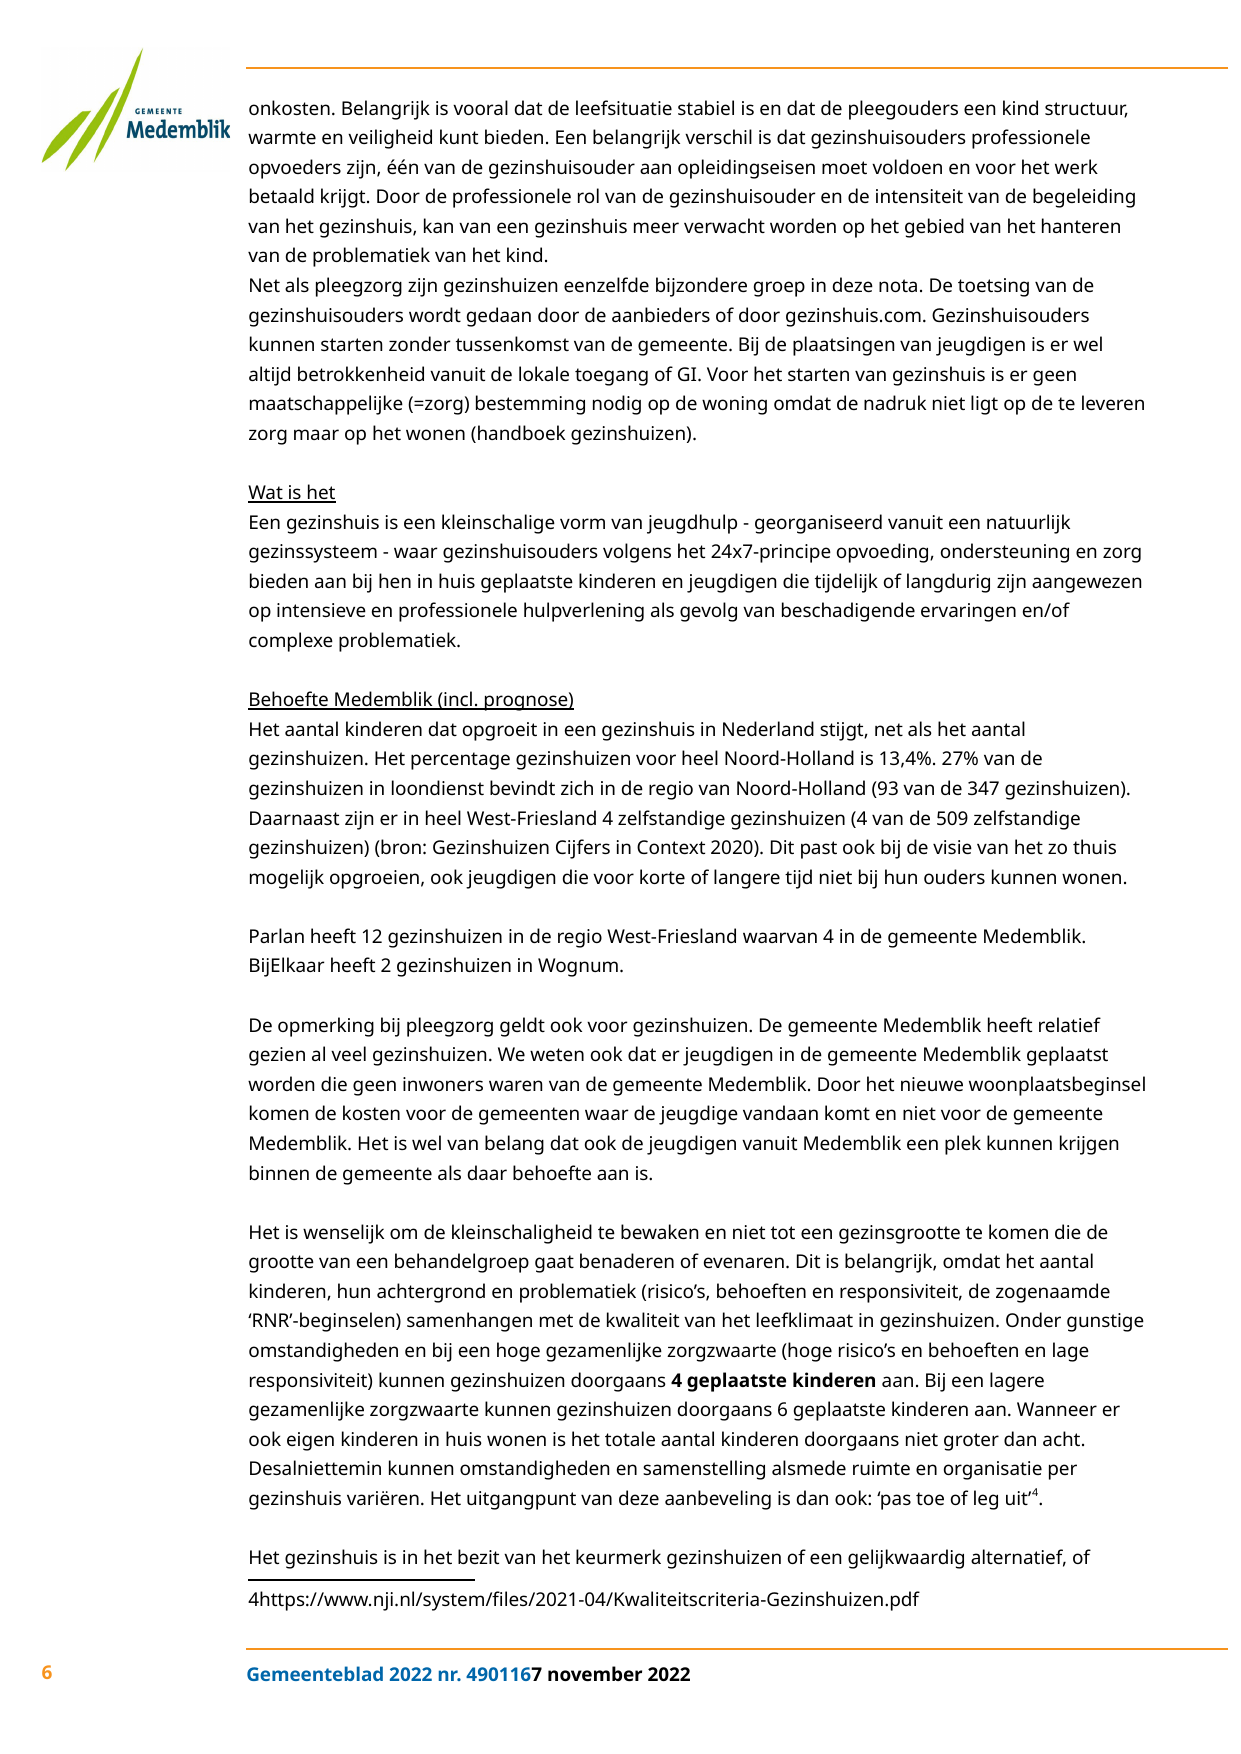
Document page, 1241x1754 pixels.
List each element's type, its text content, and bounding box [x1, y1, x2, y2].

text Behoefte Medemblik (incl. prognose) [248, 686, 1152, 712]
text Wat is het [248, 479, 1152, 505]
text Net als pleegzorg zijn gezinshuizen eenzelfde bijzondere groep in deze nota. De toetsing van de gezinshuisouders wordt gedaan door de aanbieders of door gezinshuis.com. Gezinshuisouders kunnen starten zonder tussenkomst van de gemeente. Bij de plaatsingen van jeugdigen is er wel altijd betrokkenheid vanuit de lokale toegang of GI. Voor het starten van gezinshuis is er geen maatschappelijke (=zorg) bestemming nodig op de woning omdat de nadruk niet ligt op de te leveren zorg maar op het wonen (handboek gezinshuizen). [248, 272, 1152, 446]
text Een gezinshuis is een kleinschalige vorm van jeugdhulp - georganiseerd vanuit een natuurlijk gezinssysteem - waar gezinshuisouders volgens het 24x7-principe opvoeding, ondersteuning en zorg bieden aan bij hen in huis geplaatste kinderen en jeugdigen die tijdelijk of langdurig zijn aangewezen op intensieve en professionele hulpverlening als gevolg van beschadigende ervaringen en/of complexe problematiek. [248, 509, 1152, 653]
text Parlan heeft 12 gezinshuizen in de regio West-Friesland waarvan 4 in de gemeente Medemblik. BijElkaar heeft 2 gezinshuizen in Wognum. [248, 923, 1152, 978]
text De opmerking bij pleegzorg geldt ook voor gezinshuizen. De gemeente Medemblik heeft relatief gezien al veel gezinshuizen. We weten ook dat er jeugdigen in de gemeente Medemblik geplaatst worden die geen inwoners waren van de gemeente Medemblik. Door het nieuwe woonplaatsbeginsel komen de kosten voor de gemeenten waar de jeugdige vandaan komt en niet voor de gemeente Medemblik. Het is wel van belang dat ook de jeugdigen vanuit Medemblik een plek kunnen krijgen binnen de gemeente als daar behoefte aan is. [248, 1012, 1152, 1186]
text https://www.nji.nl/system/files/2021-04/Kwaliteitscriteria-Gezinshuizen.pdf [248, 1586, 1152, 1612]
picture [41, 47, 231, 172]
text onkosten. Belangrijk is vooral dat de leefsituatie stabiel is en dat de pleegouders een kind structuur, warmte en veiligheid kunt bieden. Een belangrijk verschil is dat gezinshuisouders professionele opvoeders zijn, één van de gezinshuisouder aan opleidingseisen moet voldoen en voor het werk betaald krijgt. Door de professionele rol van de gezinshuisouder en de intensiteit van de begeleiding van het gezinshuis, kan van een gezinshuis meer verwacht worden op het gebied van het hanteren van de problematiek van het kind. [248, 95, 1152, 268]
text Het gezinshuis is in het bezit van het keurmerk gezinshuizen of een gelijkwaardig alternatief, of [248, 1544, 1152, 1570]
text Het is wenselijk om de kleinschaligheid te bewaken en niet tot een gezinsgrootte te komen die de grootte van een behandelgroep gaat benaderen of evenaren. Dit is belangrijk, omdat het aantal kinderen, hun achtergrond en problematiek (risico’s, behoeften en responsiviteit, de zogenaamde ‘RNR’-beginselen) samenhangen met de kwaliteit van het leefklimaat in gezinshuizen. Onder gunstige omstandigheden en bij een hoge gezamenlijke zorgzwaarte (hoge risico’s en behoeften en lage responsiviteit) kunnen gezinshuizen doorgaans 4 geplaatste kinderen aan. Bij een lagere gezamenlijke zorgzwaarte kunnen gezinshuizen doorgaans 6 geplaatste kinderen aan. Wanneer er ook eigen kinderen in huis wonen is het totale aantal kinderen doorgaans niet groter dan acht. Desalniettemin kunnen omstandigheden en samenstelling alsmede ruimte en organisatie per gezinshuis variëren. Het uitgangpunt van deze aanbeveling is dan ook: ‘pas toe of leg uit’. [248, 1219, 1152, 1511]
text Het aantal kinderen dat opgroeit in een gezinshuis in Nederland stijgt, net als het aantal gezinshuizen. Het percentage gezinshuizen voor heel Noord-Holland is 13,4%. 27% van de gezinshuizen in loondienst bevindt zich in de regio van Noord-Holland (93 van de 347 gezinshuizen). Daarnaast zijn er in heel West-Friesland 4 zelfstandige gezinshuizen (4 van de 509 zelfstandige gezinshuizen) (bron: Gezinshuizen Cijfers in Context 2020). Dit past ook bij de visie van het zo thuis mogelijk opgroeien, ook jeugdigen die voor korte of langere tijd niet bij hun ouders kunnen wonen. [248, 716, 1152, 890]
